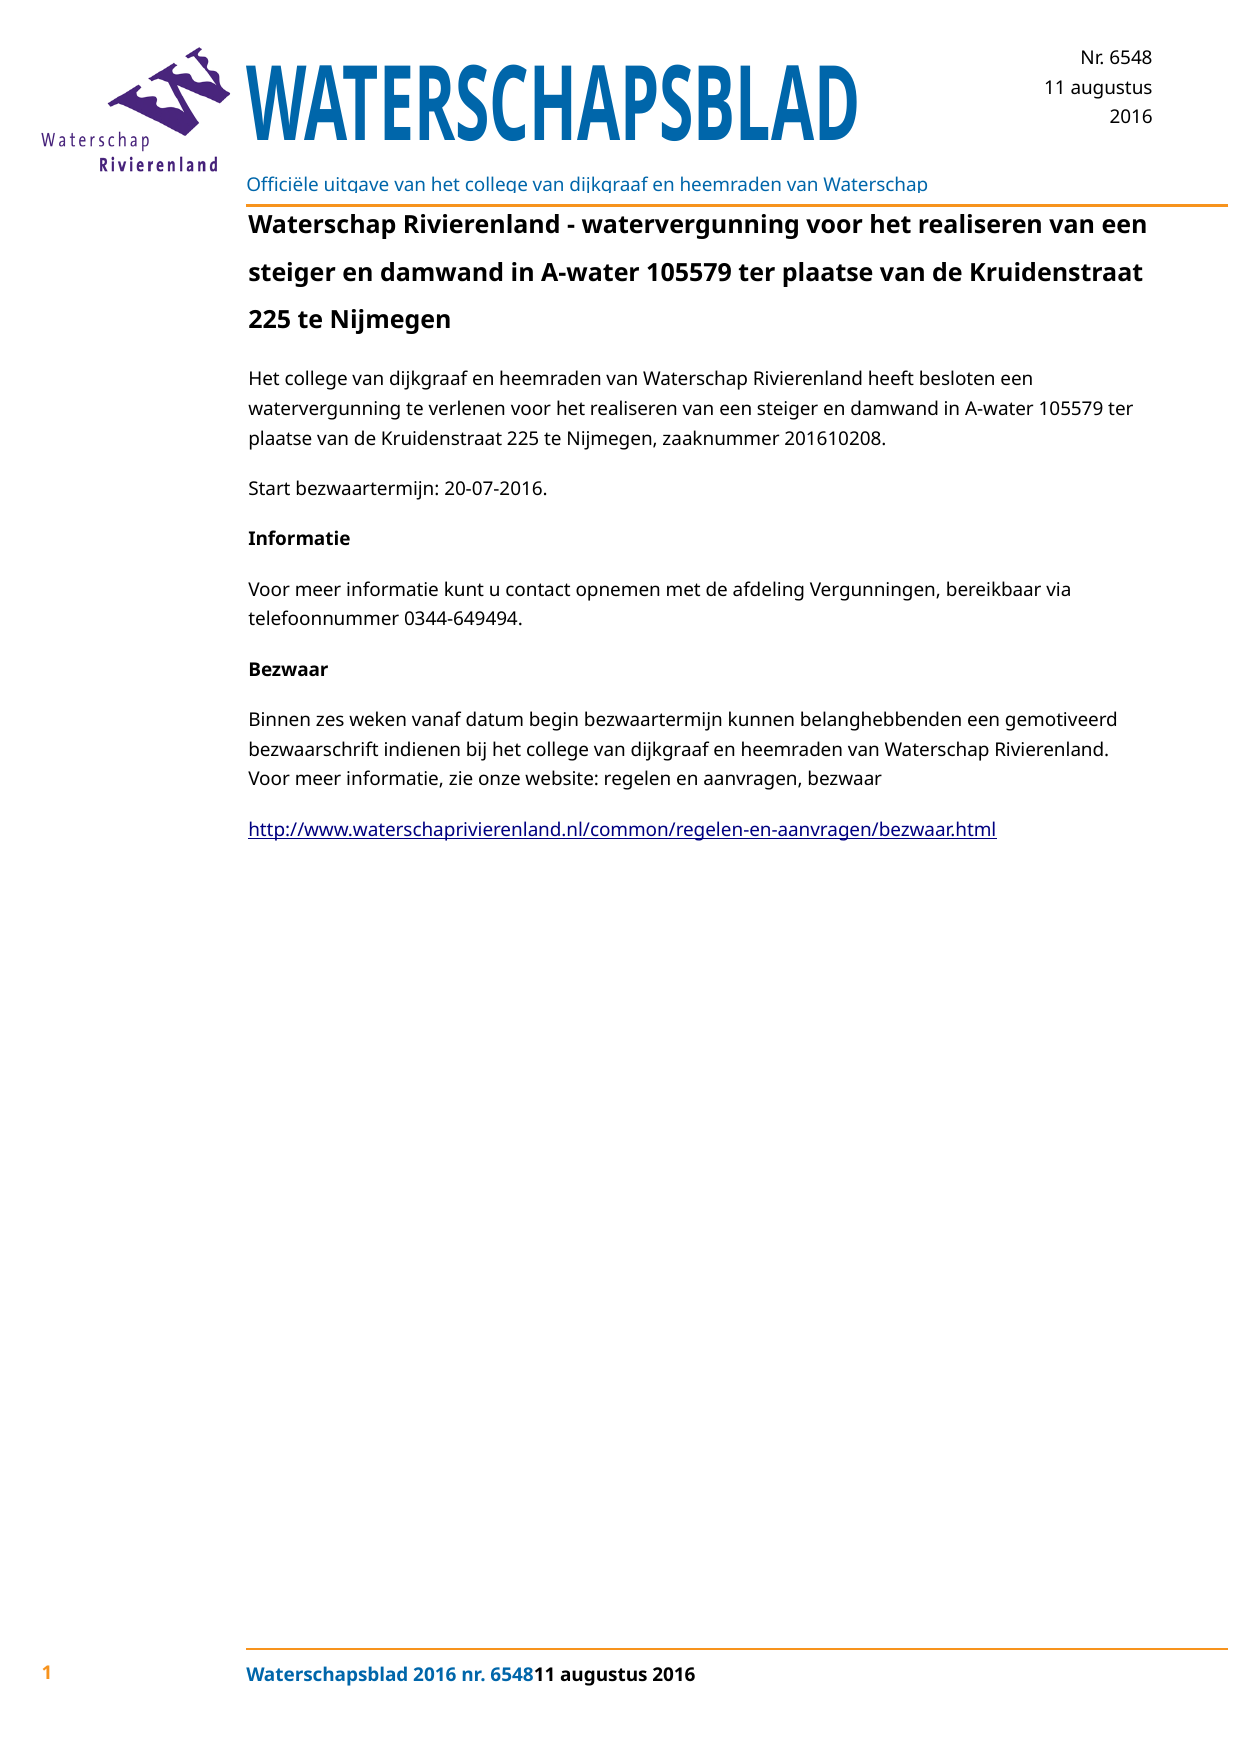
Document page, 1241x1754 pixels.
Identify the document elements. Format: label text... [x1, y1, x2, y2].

picture [41, 47, 231, 172]
text http://www.waterschaprivierenland.nl/common/regelen-en-aanvragen/bezwaar.html [248, 816, 1152, 842]
text Waterschap Rivierenland - watervergunning voor het realiseren van een steiger en damwand in A-water 105579 ter plaatse van de Kruidenstraat 225 te Nijmegen [248, 207, 1152, 336]
text Voor meer informatie kunt u contact opnemen met de afdeling Vergunningen, bereikbaar via telefoonnummer 0344-649494. [248, 576, 1152, 631]
text Informatie [248, 526, 1152, 551]
text Bezwaar [248, 656, 1152, 682]
text Binnen zes weken vanaf datum begin bezwaartermijn kunnen belanghebbenden een gemotiveerd bezwaarschrift indienen bij het college van dijkgraaf en heemraden van Waterschap Rivierenland. Voor meer informatie, zie onze website: regelen en aanvragen, bezwaar [248, 706, 1152, 791]
text Start bezwaartermijn: 20-07-2016. [248, 475, 1152, 501]
text Het college van dijkgraaf en heemraden van Waterschap Rivierenland heeft besloten een watervergunning te verlenen voor het realiseren van een steiger en damwand in A-water 105579 ter plaatse van de Kruidenstraat 225 te Nijmegen, zaaknummer 201610208. [248, 366, 1152, 450]
